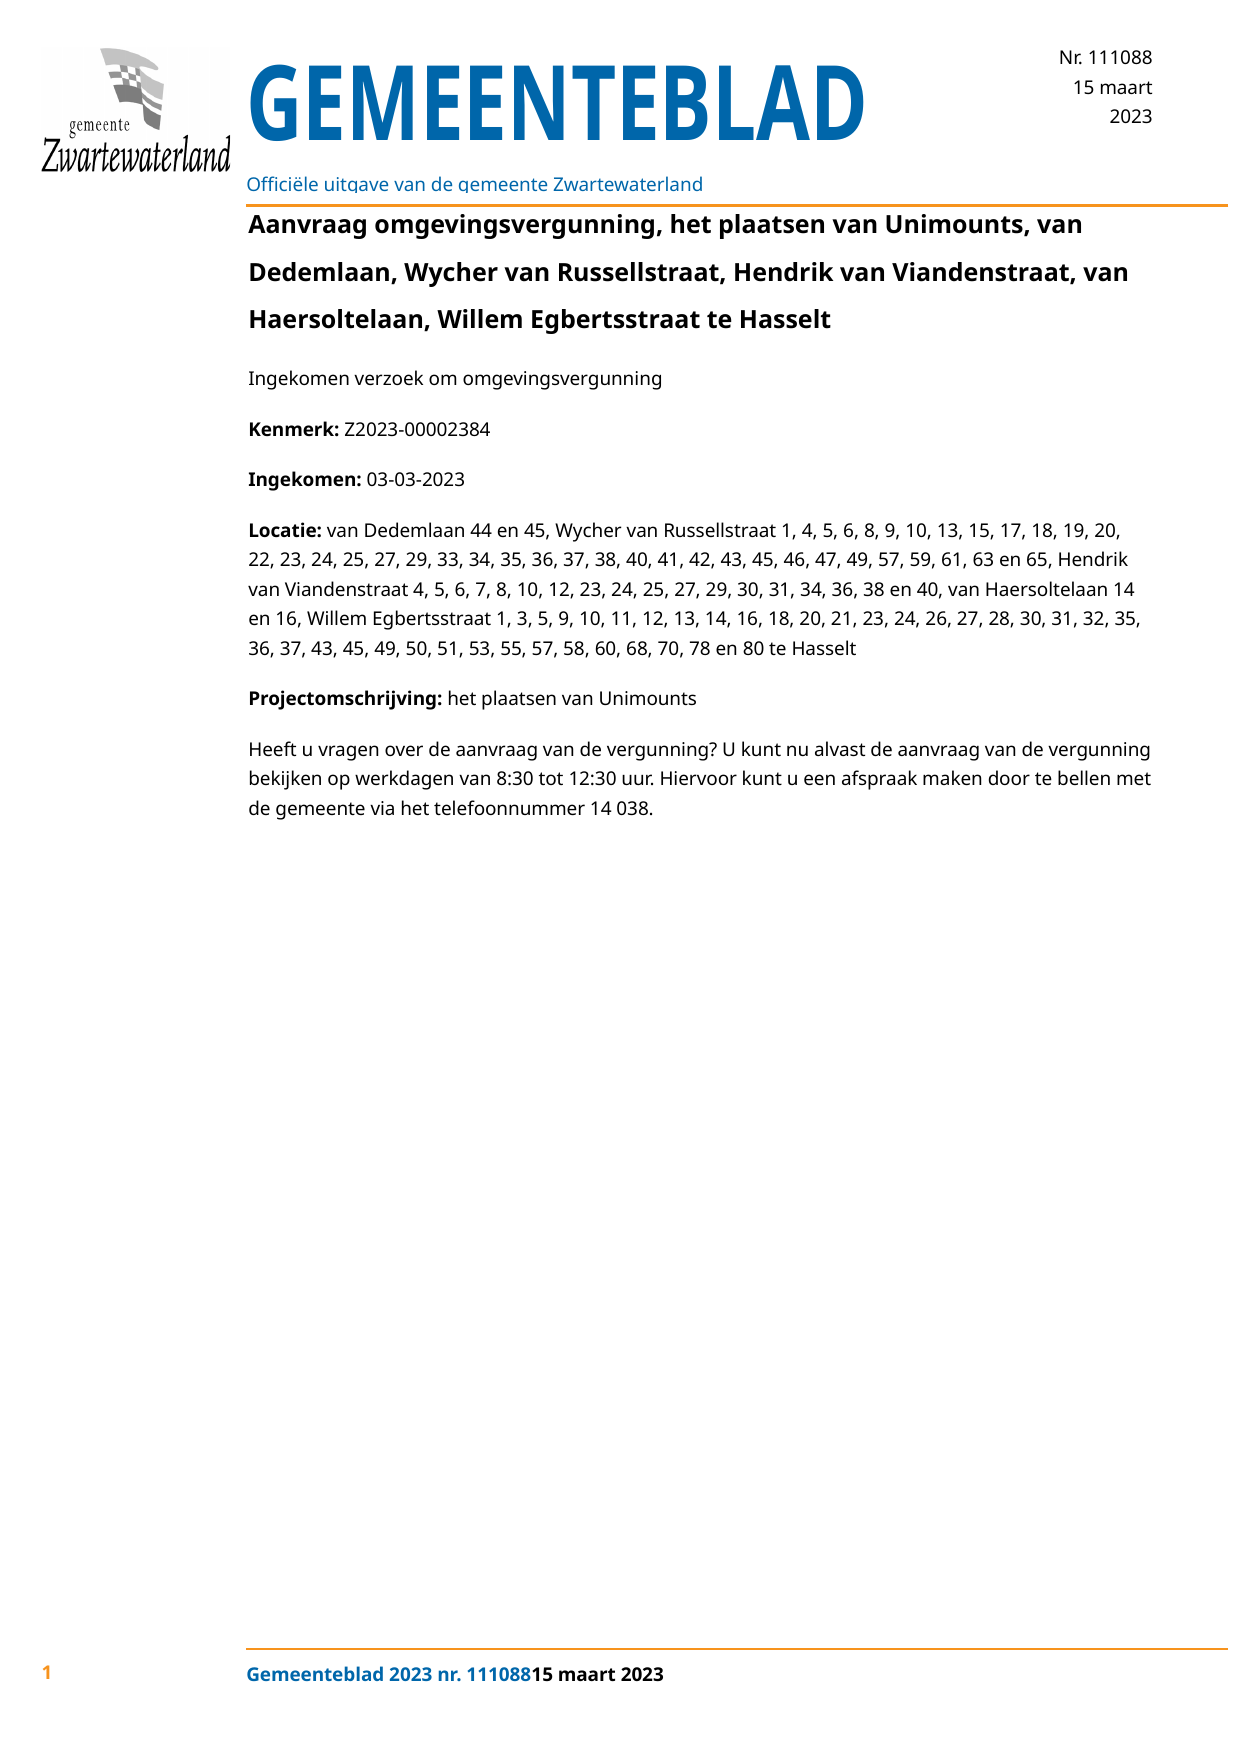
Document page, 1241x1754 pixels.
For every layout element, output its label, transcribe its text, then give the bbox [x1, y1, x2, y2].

text Ingekomen verzoek om omgevingsvergunning [248, 366, 1152, 391]
text Heeft u vragen over de aanvraag van de vergunning? U kunt nu alvast de aanvraag van de vergunning bekijken op werkdagen van 8:30 tot 12:30 uur. Hiervoor kunt u een afspraak maken door te bellen met de gemeente via het telefoonnummer 14 038. [248, 736, 1152, 821]
text Aanvraag omgevingsvergunning, het plaatsen van Unimounts, van Dedemlaan, Wycher van Russellstraat, Hendrik van Viandenstraat, van Haersoltelaan, Willem Egbertsstraat te Hasselt [248, 207, 1152, 336]
text Locatie: van Dedemlaan 44 en 45, Wycher van Russellstraat 1, 4, 5, 6, 8, 9, 10, 13, 15, 17, 18, 19, 20, 22, 23, 24, 25, 27, 29, 33, 34, 35, 36, 37, 38, 40, 41, 42, 43, 45, 46, 47, 49, 57, 59, 61, 63 en 65, Hendrik van Viandenstraat 4, 5, 6, 7, 8, 10, 12, 23, 24, 25, 27, 29, 30, 31, 34, 36, 38 en 40, van Haersoltelaan 14 en 16, Willem Egbertsstraat 1, 3, 5, 9, 10, 11, 12, 13, 14, 16, 18, 20, 21, 23, 24, 26, 27, 28, 30, 31, 32, 35, 36, 37, 43, 45, 49, 50, 51, 53, 55, 57, 58, 60, 68, 70, 78 en 80 te Hasselt [248, 517, 1152, 661]
text Ingekomen: 03-03-2023 [248, 466, 1152, 492]
text Kenmerk: Z2023-00002384 [248, 416, 1152, 442]
text Projectomschrijving: het plaatsen van Unimounts [248, 686, 1152, 711]
picture [41, 47, 231, 172]
